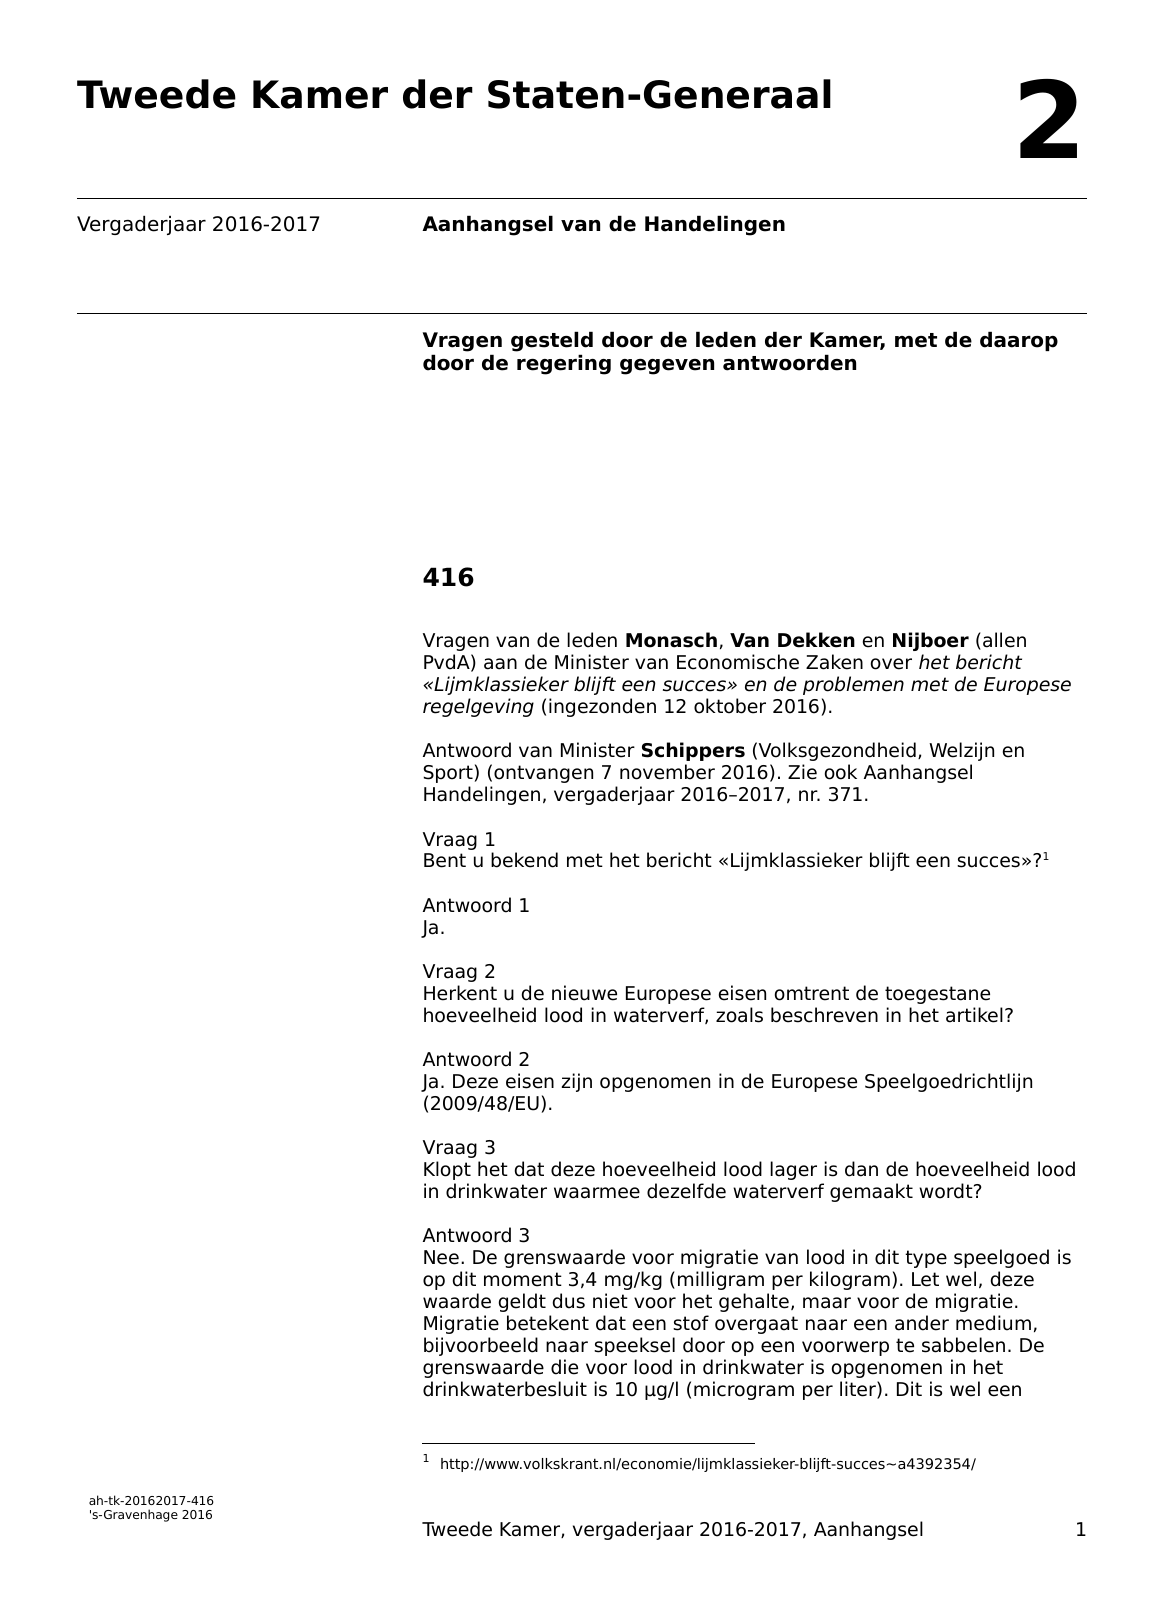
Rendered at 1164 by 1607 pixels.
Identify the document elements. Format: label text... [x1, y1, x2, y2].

text Antwoord 3 [422, 1225, 1087, 1247]
table_header Tweede Kamer der Staten-Generaal [77, 59, 886, 198]
table_cell Aanhangsel van de Handelingen [422, 199, 1087, 313]
text Antwoord 1 [422, 894, 1087, 917]
text http://www.volkskrant.nl/economie/lijmklassieker-blijft-succes~a4392354/ [422, 1452, 1087, 1474]
text Vraag 3 [422, 1137, 1087, 1159]
text Ja. Deze eisen zijn opgenomen in de Europese Speelgoedrichtlijn (2009/48/EU). [422, 1071, 1087, 1115]
text 's-Gravenhage 2016 [88, 1508, 323, 1522]
text Ja. [422, 917, 1087, 938]
text Vragen van de leden Monasch, Van Dekken en Nijboer (allen PvdA) aan de Minister van Economische Zaken over het bericht «Lijmklassieker blijft een succes» en de problemen met de Europese regelgeving (ingezonden 12 oktober 2016). [422, 630, 1087, 718]
text Antwoord 2 [422, 1049, 1087, 1071]
text Klopt het dat deze hoeveelheid lood lager is dan de hoeveelheid lood in drinkwater waarmee dezelfde waterverf gemaakt wordt? [422, 1159, 1087, 1203]
table_header 2 [886, 59, 1087, 198]
table_cell [77, 314, 422, 375]
text Herkent u de nieuwe Europese eisen omtrent de toegestane hoeveelheid lood in waterverf, zoals beschreven in het artikel? [422, 983, 1087, 1027]
text Vraag 1 [422, 828, 1087, 850]
text Antwoord van Minister Schippers (Volksgezondheid, Welzijn en Sport) (ontvangen 7 november 2016). Zie ook Aanhangsel Handelingen, vergaderjaar 2016–2017, nr. 371. [422, 740, 1087, 806]
text Nee. De grenswaarde voor migratie van lood in dit type speelgoed is op dit moment 3,4 mg/kg (milligram per kilogram). Let wel, deze waarde geldt dus niet voor het gehalte, maar voor de migratie. Migratie betekent dat een stof overgaat naar een ander medium, bijvoorbeeld naar speeksel door op een voorwerp te sabbelen. De grenswaarde die voor lood in drinkwater is opgenomen in het drinkwaterbesluit is 10 μg/l (microgram per liter). Dit is wel een [422, 1247, 1087, 1401]
text 416 [422, 563, 1087, 592]
text Vraag 2 [422, 961, 1087, 983]
table_cell Vergaderjaar 2016-2017 [77, 199, 422, 313]
text ah-tk-20162017-416 [88, 1494, 323, 1508]
table_cell Vragen gesteld door de leden der Kamer, met de daarop door de regering gegeven antwoorden [422, 314, 1087, 375]
text Bent u bekend met het bericht «Lijmklassieker blijft een succes»? [422, 850, 1087, 872]
